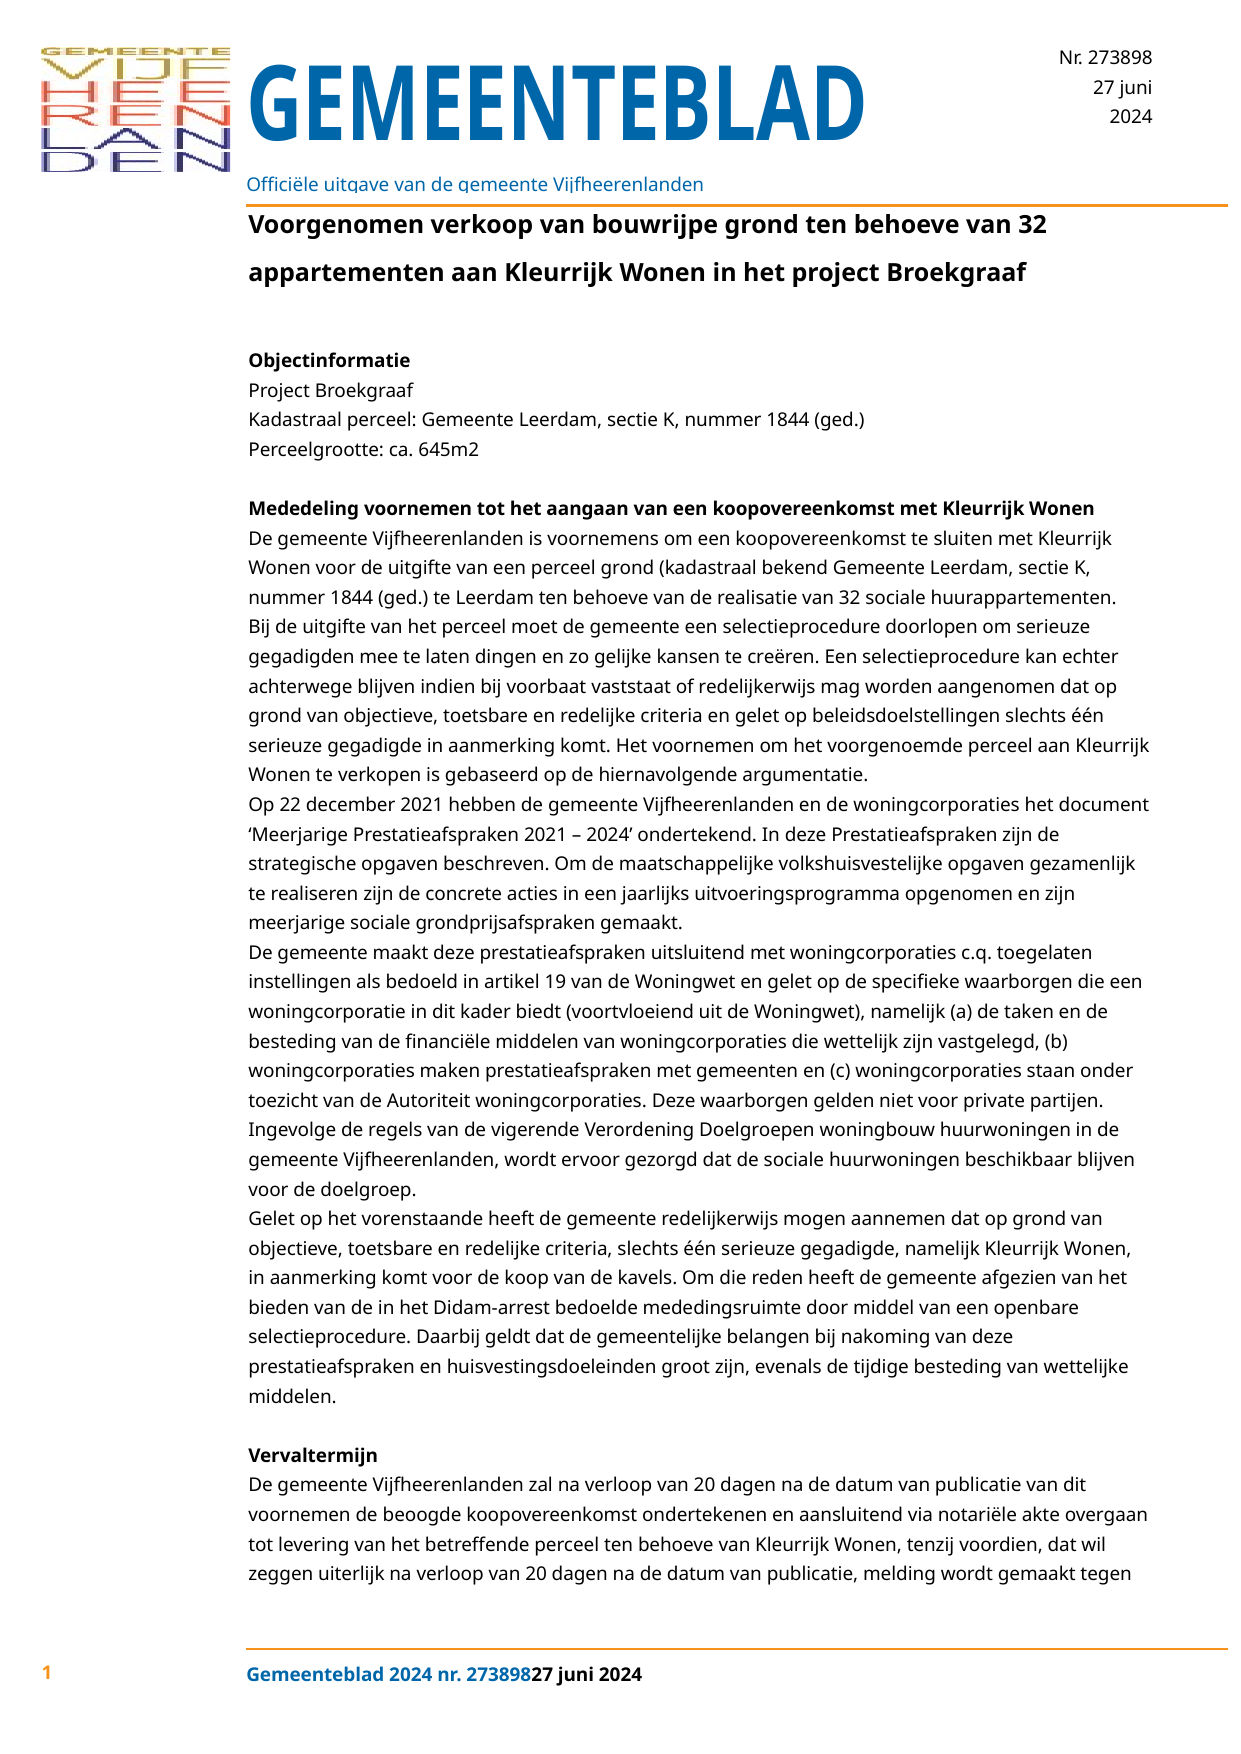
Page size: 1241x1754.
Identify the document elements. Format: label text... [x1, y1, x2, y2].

text De gemeente Vijfheerenlanden is voornemens om een koopovereenkomst te sluiten met Kleurrijk Wonen voor de uitgifte van een perceel grond (kadastraal bekend Gemeente Leerdam, sectie K, nummer 1844 (ged.) te Leerdam ten behoeve van de realisatie van 32 sociale huurappartementen. [248, 525, 1152, 610]
text Voorgenomen verkoop van bouwrijpe grond ten behoeve van 32 appartementen aan Kleurrijk Wonen in het project Broekgraaf [248, 207, 1152, 288]
text De gemeente Vijfheerenlanden zal na verloop van 20 dagen na de datum van publicatie van dit voornemen de beoogde koopovereenkomst ondertekenen en aansluitend via notariële akte overgaan tot levering van het betreffende perceel ten behoeve van Kleurrijk Wonen, tenzij voordien, dat wil zeggen uiterlijk na verloop van 20 dagen na de datum van publicatie, melding wordt gemaakt tegen [248, 1472, 1152, 1586]
text Mededeling voornemen tot het aangaan van een koopovereenkomst met Kleurrijk Wonen [248, 495, 1152, 521]
text Vervaltermijn [248, 1442, 1152, 1468]
text Bij de uitgifte van het perceel moet de gemeente een selectieprocedure doorlopen om serieuze gegadigden mee te laten dingen en zo gelijke kansen te creëren. Een selectieprocedure kan echter achterwege blijven indien bij voorbaat vaststaat of redelijkerwijs mag worden aangenomen dat op grond van objectieve, toetsbare en redelijke criteria en gelet op beleidsdoelstellingen slechts één serieuze gegadigde in aanmerking komt. Het voornemen om het voorgenoemde perceel aan Kleurrijk Wonen te verkopen is gebaseerd op de hiernavolgende argumentatie. [248, 614, 1152, 787]
text Objectinformatie [248, 347, 1152, 373]
text Op 22 december 2021 hebben de gemeente Vijfheerenlanden en de woningcorporaties het document ‘Meerjarige Prestatieafspraken 2021 – 2024’ ondertekend. In deze Prestatieafspraken zijn de strategische opgaven beschreven. Om de maatschappelijke volkshuisvestelijke opgaven gezamenlijk te realiseren zijn de concrete acties in een jaarlijks uitvoeringsprogramma opgenomen en zijn meerjarige sociale grondprijsafspraken gemaakt. [248, 791, 1152, 935]
picture [41, 47, 231, 172]
text De gemeente maakt deze prestatieafspraken uitsluitend met woningcorporaties c.q. toegelaten instellingen als bedoeld in artikel 19 van de Woningwet en gelet op de specifieke waarborgen die een woningcorporatie in dit kader biedt (voortvloeiend uit de Woningwet), namelijk (a) de taken en de besteding van de financiële middelen van woningcorporaties die wettelijk zijn vastgelegd, (b) woningcorporaties maken prestatieafspraken met gemeenten en (c) woningcorporaties staan onder toezicht van de Autoriteit woningcorporaties. Deze waarborgen gelden niet voor private partijen. [248, 939, 1152, 1113]
text Gelet op het vorenstaande heeft de gemeente redelijkerwijs mogen aannemen dat op grond van objectieve, toetsbare en redelijke criteria, slechts één serieuze gegadigde, namelijk Kleurrijk Wonen, in aanmerking komt voor de koop van de kavels. Om die reden heeft de gemeente afgezien van het bieden van de in het Didam-arrest bedoelde mededingsruimte door middel van een openbare selectieprocedure. Daarbij geldt dat de gemeentelijke belangen bij nakoming van deze prestatieafspraken en huisvestingsdoeleinden groot zijn, evenals de tijdige besteding van wettelijke middelen. [248, 1205, 1152, 1409]
text Perceelgrootte: ca. 645m2 [248, 436, 1152, 462]
text Ingevolge de regels van de vigerende Verordening Doelgroepen woningbouw huurwoningen in de gemeente Vijfheerenlanden, wordt ervoor gezorgd dat de sociale huurwoningen beschikbaar blijven voor de doelgroep. [248, 1117, 1152, 1202]
text Kadastraal perceel: Gemeente Leerdam, sectie K, nummer 1844 (ged.) [248, 407, 1152, 432]
text Project Broekgraaf [248, 377, 1152, 403]
